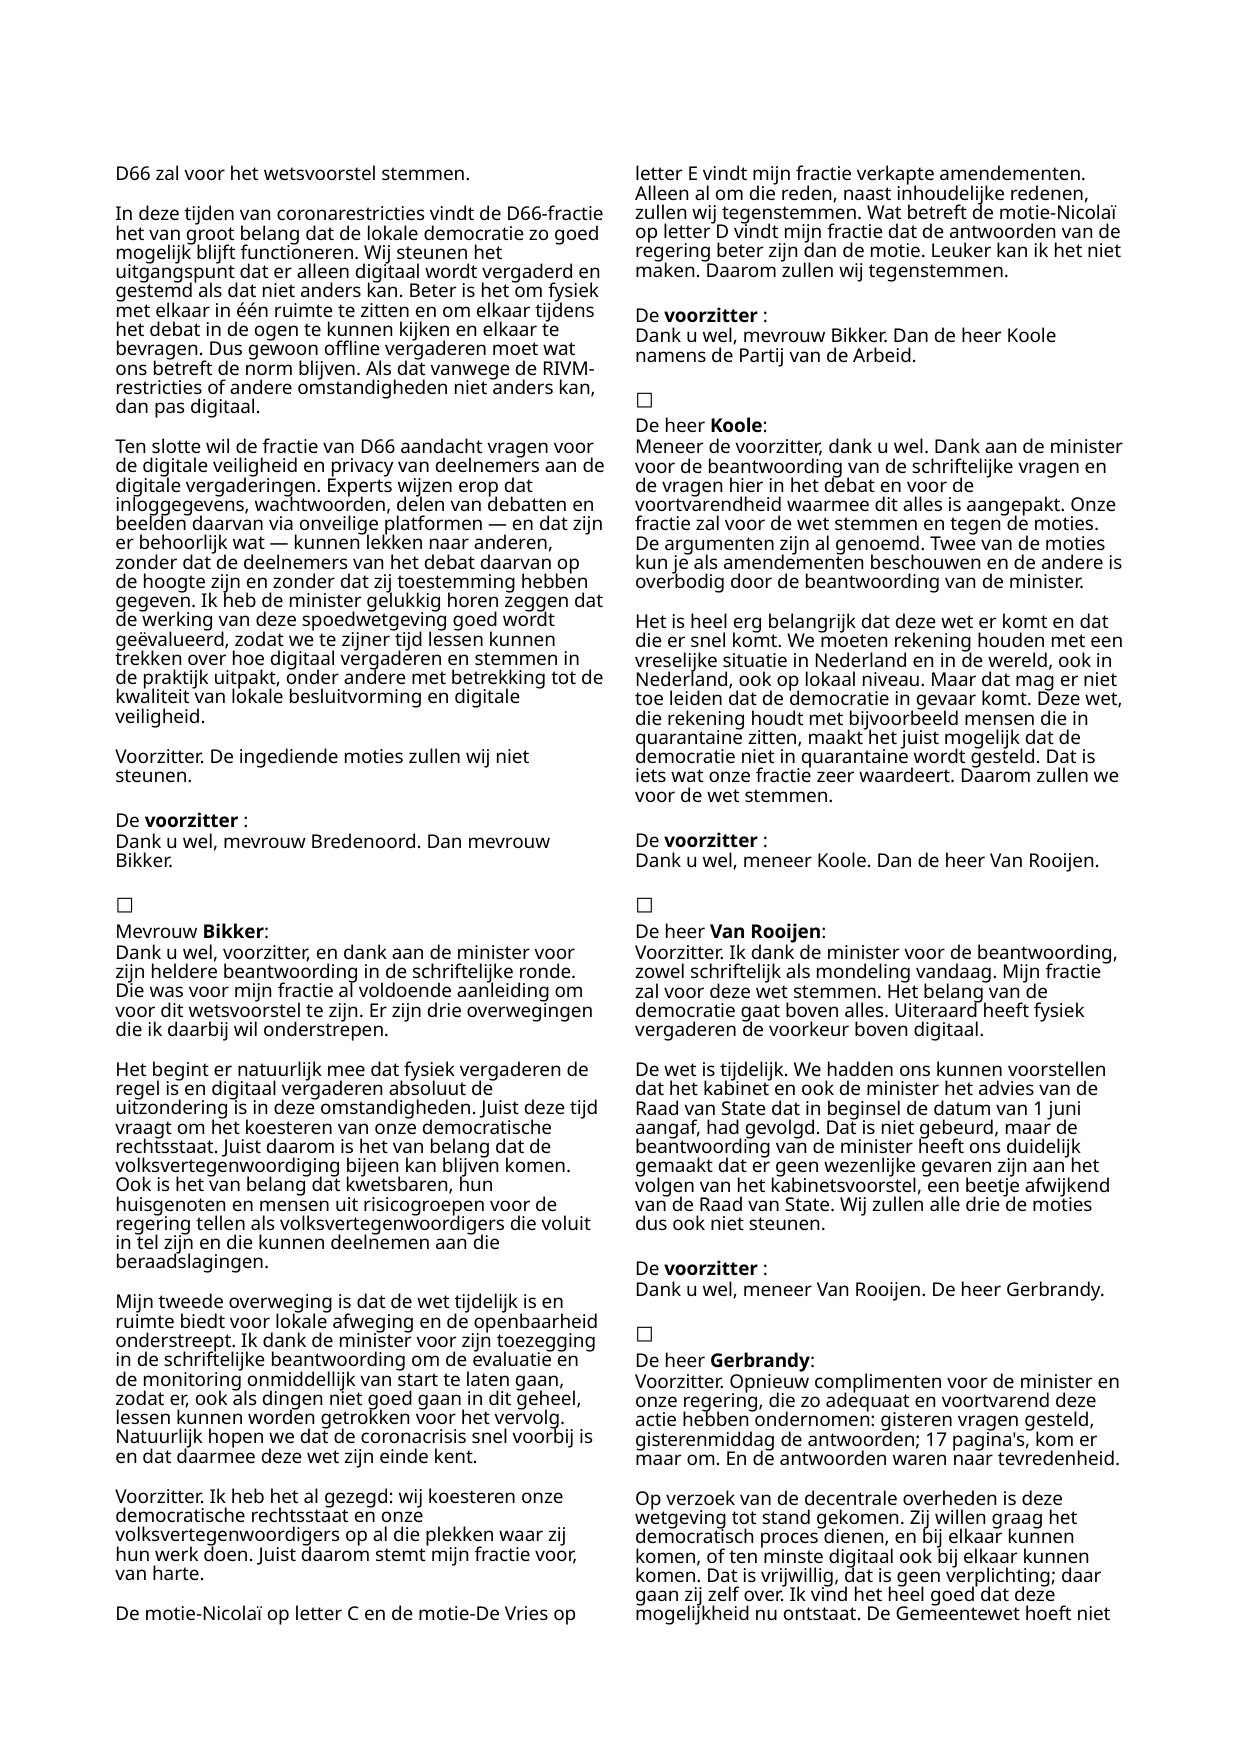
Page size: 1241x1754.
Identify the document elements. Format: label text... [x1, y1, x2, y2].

text ⬜ [635, 1321, 1125, 1347]
text Dank u wel, voorzitter, en dank aan de minister voor zijn heldere beantwoording in de schriftelijke ronde. Die was voor mijn fractie al voldoende aanleiding om voor dit wetsvoorstel te zijn. Er zijn drie overwegingen die ik daarbij wil onderstrepen. [115, 944, 605, 1040]
text In deze tijden van coronarestricties vindt de D66-fractie het van groot belang dat de lokale democratie zo goed mogelijk blijft functioneren. Wij steunen het uitgangspunt dat er alleen digitaal wordt vergaderd en gestemd als dat niet anders kan. Beter is het om fysiek met elkaar in één ruimte te zitten en om elkaar tijdens het debat in de ogen te kunnen kijken en elkaar te bevragen. Dus gewoon offline vergaderen moet wat ons betreft de norm blijven. Als dat vanwege de RIVM-restricties of andere omstandigheden niet anders kan, dan pas digitaal. [115, 205, 605, 417]
text De motie-Nicolaï op letter C en de motie-De Vries op [115, 1605, 605, 1624]
text Het begint er natuurlijk mee dat fysiek vergaderen de regel is en digitaal vergaderen absoluut de uitzondering is in deze omstandigheden. Juist deze tijd vraagt om het koesteren van onze democratische rechtsstaat. Juist daarom is het van belang dat de volksvertegenwoordiging bijeen kan blijven komen. Ook is het van belang dat kwetsbaren, hun huisgenoten en mensen uit risicogroepen voor de regering tellen als volksvertegenwoordigers die voluit in tel zijn en die kunnen deelnemen aan die beraadslagingen. [115, 1061, 605, 1273]
text De voorzitter : [635, 827, 1125, 852]
text De voorzitter : [635, 1255, 1125, 1281]
text ⬜ [115, 892, 605, 918]
text Mevrouw Bikker: [115, 918, 605, 944]
text Ten slotte wil de fractie van D66 aandacht vragen voor de digitale veiligheid en privacy van deelnemers aan de digitale vergaderingen. Experts wijzen erop dat inloggegevens, wachtwoorden, delen van debatten en beelden daarvan via onveilige platformen — en dat zijn er behoorlijk wat — kunnen lekken naar anderen, zonder dat de deelnemers van het debat daarvan op de hoogte zijn en zonder dat zij toestemming hebben gegeven. Ik heb de minister gelukkig horen zeggen dat de werking van deze spoedwetgeving goed wordt geëvalueerd, zodat we te zijner tijd lessen kunnen trekken over hoe digitaal vergaderen en stemmen in de praktijk uitpakt, onder andere met betrekking tot de kwaliteit van lokale besluitvorming en digitale veiligheid. [115, 438, 605, 727]
text Voorzitter. Ik dank de minister voor de beantwoording, zowel schriftelijk als mondeling vandaag. Mijn fractie zal voor deze wet stemmen. Het belang van de democratie gaat boven alles. Uiteraard heeft fysiek vergaderen de voorkeur boven digitaal. [635, 944, 1125, 1040]
text Meneer de voorzitter, dank u wel. Dank aan de minister voor de beantwoording van de schriftelijke vragen en de vragen hier in het debat en voor de voortvarendheid waarmee dit alles is aangepakt. Onze fractie zal voor de wet stemmen en tegen de moties. De argumenten zijn al genoemd. Twee van de moties kun je als amendementen beschouwen en de andere is overbodig door de beantwoording van de minister. [635, 438, 1125, 592]
text De heer Gerbrandy: [635, 1347, 1125, 1373]
text ⬜ [635, 387, 1125, 413]
text ⬜ [635, 893, 1125, 918]
text Dank u wel, mevrouw Bredenoord. Dan mevrouw Bikker. [115, 833, 605, 871]
text Op verzoek van de decentrale overheden is deze wetgeving tot stand gekomen. Zij willen graag het democratisch proces dienen, en bij elkaar kunnen komen, of ten minste digitaal ook bij elkaar kunnen komen. Dat is vrijwillig, dat is geen verplichting; daar gaan zij zelf over. Ik vind het heel goed dat deze mogelijkheid nu ontstaat. De Gemeentewet hoeft niet [635, 1490, 1125, 1625]
text De voorzitter : [115, 807, 605, 833]
text De heer Van Rooijen: [635, 918, 1125, 944]
text De wet is tijdelijk. We hadden ons kunnen voorstellen dat het kabinet en ook de minister het advies van de Raad van State dat in beginsel de datum van 1 juni aangaf, had gevolgd. Dat is niet gebeurd, maar de beantwoording van de minister heeft ons duidelijk gemaakt dat er geen wezenlijke gevaren zijn aan het volgen van het kabinetsvoorstel, een beetje afwijkend van de Raad van State. Wij zullen alle drie de moties dus ook niet steunen. [635, 1061, 1125, 1234]
text Voorzitter. Opnieuw complimenten voor de minister en onze regering, die zo adequaat en voortvarend deze actie hebben ondernomen: gisteren vragen gesteld, gisterenmiddag de antwoorden; 17 pagina's, kom er maar om. En de antwoorden waren naar tevredenheid. [635, 1373, 1125, 1469]
text Voorzitter. De ingediende moties zullen wij niet steunen. [115, 748, 605, 786]
text Mijn tweede overweging is dat de wet tijdelijk is en ruimte biedt voor lokale afweging en de openbaarheid onderstreept. Ik dank de minister voor zijn toezegging in de schriftelijke beantwoording om de evaluatie en de monitoring onmiddellijk van start te laten gaan, zodat er, ook als dingen niet goed gaan in dit geheel, lessen kunnen worden getrokken voor het vervolg. Natuurlijk hopen we dat de coronacrisis snel voorbij is en dat daarmee deze wet zijn einde kent. [115, 1293, 605, 1467]
text letter E vindt mijn fractie verkapte amendementen. Alleen al om die reden, naast inhoudelijke redenen, zullen wij tegenstemmen. Wat betreft de motie-Nicolaï op letter D vindt mijn fractie dat de antwoorden van de regering beter zijn dan de motie. Leuker kan ik het niet maken. Daarom zullen wij tegenstemmen. [635, 165, 1125, 281]
text Het is heel erg belangrijk dat deze wet er komt en dat die er snel komt. We moeten rekening houden met een vreselijke situatie in Nederland en in de wereld, ook in Nederland, ook op lokaal niveau. Maar dat mag er niet toe leiden dat de democratie in gevaar komt. Deze wet, die rekening houdt met bijvoorbeeld mensen die in quarantaine zitten, maakt het juist mogelijk dat de democratie niet in quarantaine wordt gesteld. Dat is iets wat onze fractie zeer waardeert. Daarom zullen we voor de wet stemmen. [635, 613, 1125, 806]
text D66 zal voor het wetsvoorstel stemmen. [115, 165, 605, 184]
text Dank u wel, mevrouw Bikker. Dan de heer Koole namens de Partij van de Arbeid. [635, 327, 1125, 366]
text Dank u wel, meneer Van Rooijen. De heer Gerbrandy. [635, 1281, 1125, 1300]
text Voorzitter. Ik heb het al gezegd: wij koesteren onze democratische rechtsstaat en onze volksvertegenwoordigers op al die plekken waar zij hun werk doen. Juist daarom stemt mijn fractie voor, van harte. [115, 1488, 605, 1584]
text Dank u wel, meneer Koole. Dan de heer Van Rooijen. [635, 852, 1125, 872]
text De voorzitter : [635, 302, 1125, 327]
text De heer Koole: [635, 413, 1125, 438]
